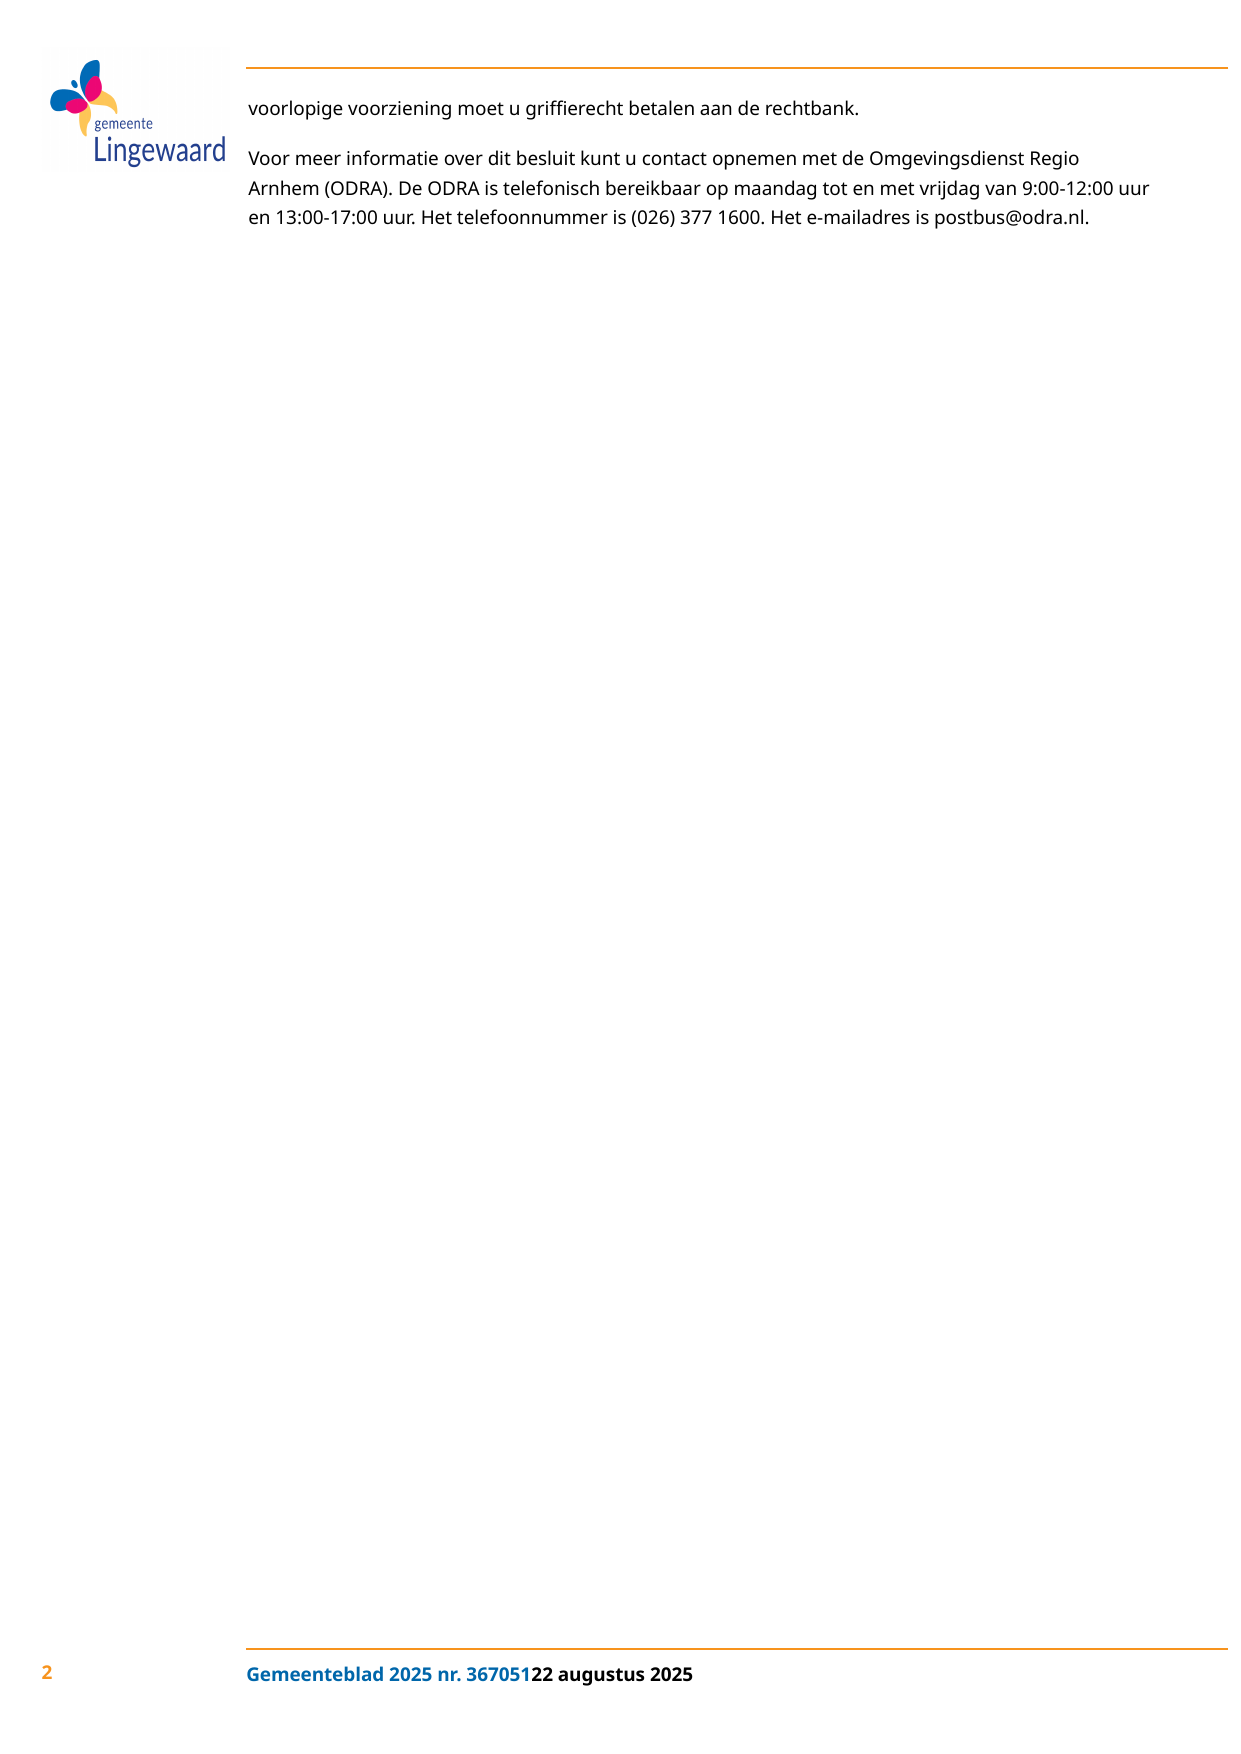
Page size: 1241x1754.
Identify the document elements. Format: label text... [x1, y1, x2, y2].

picture [41, 47, 231, 172]
text Voor meer informatie over dit besluit kunt u contact opnemen met de Omgevingsdienst Regio Arnhem (ODRA). De ODRA is telefonisch bereikbaar op maandag tot en met vrijdag van 9:00-12:00 uur en 13:00-17:00 uur. Het telefoonnummer is (026) 377 1600. Het e-mailadres is postbus@odra.nl. [248, 145, 1152, 230]
text voorlopige voorziening moet u griffierecht betalen aan de rechtbank. [248, 95, 1152, 121]
